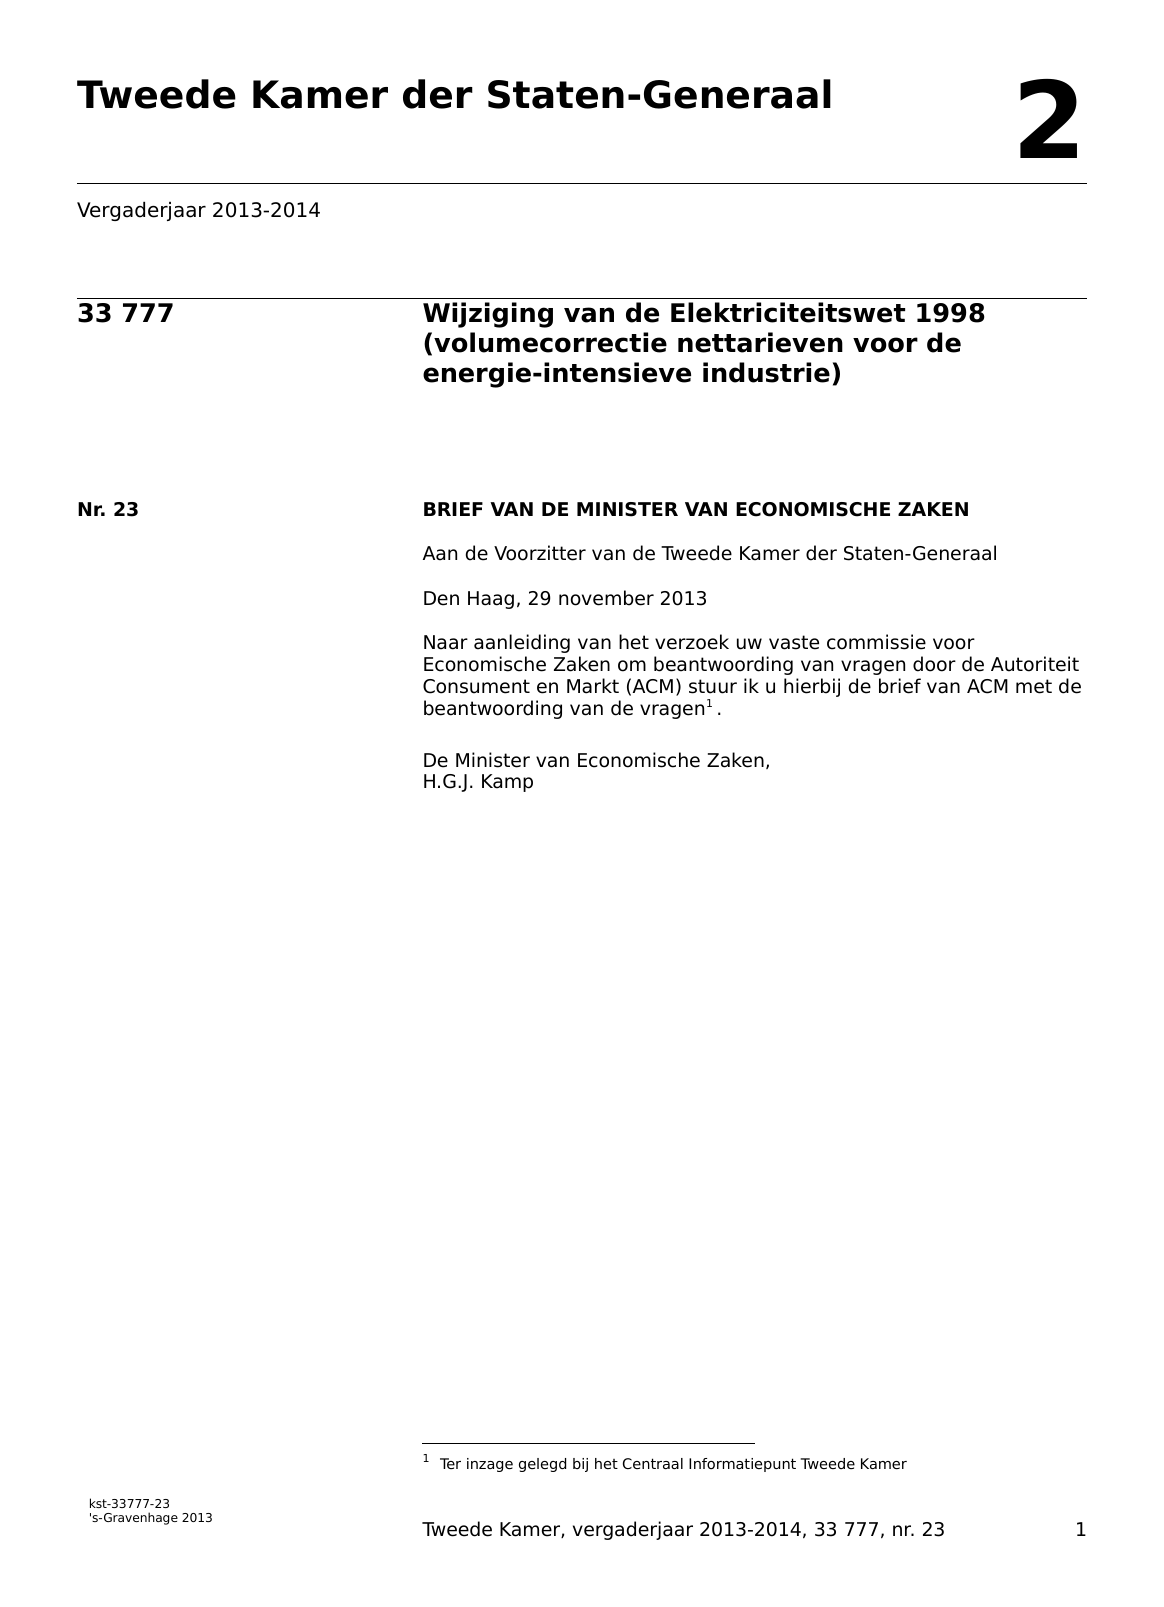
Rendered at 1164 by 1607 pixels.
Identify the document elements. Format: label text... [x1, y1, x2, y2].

text kst-33777-23 [88, 1497, 323, 1511]
text Aan de Voorzitter van de Tweede Kamer der Staten-Generaal [422, 543, 1087, 565]
text Den Haag, 29 november 2013 [422, 587, 1087, 609]
subtitle 33 777 Wijziging van de Elektriciteitswet 1998 (volumecorrectie nettarieven voor de energie-intensieve industrie) [77, 299, 1087, 388]
subtitle Nr. 23 BRIEF VAN DE MINISTER VAN ECONOMISCHE ZAKEN [77, 499, 1087, 521]
text De Minister van Economische Zaken, H.G.J. Kamp [422, 749, 1087, 793]
text 's-Gravenhage 2013 [88, 1511, 323, 1525]
table_header 2 [886, 59, 1087, 183]
table_header Tweede Kamer der Staten-Generaal [77, 59, 886, 183]
text Ter inzage gelegd bij het Centraal Informatiepunt Tweede Kamer [422, 1452, 1087, 1474]
table_cell Vergaderjaar 2013-2014 [77, 184, 1087, 298]
text Naar aanleiding van het verzoek uw vaste commissie voor Economische Zaken om beantwoording van vragen door de Autoriteit Consument en Markt (ACM) stuur ik u hierbij de brief van ACM met de beantwoording van de vragen. [422, 632, 1087, 719]
